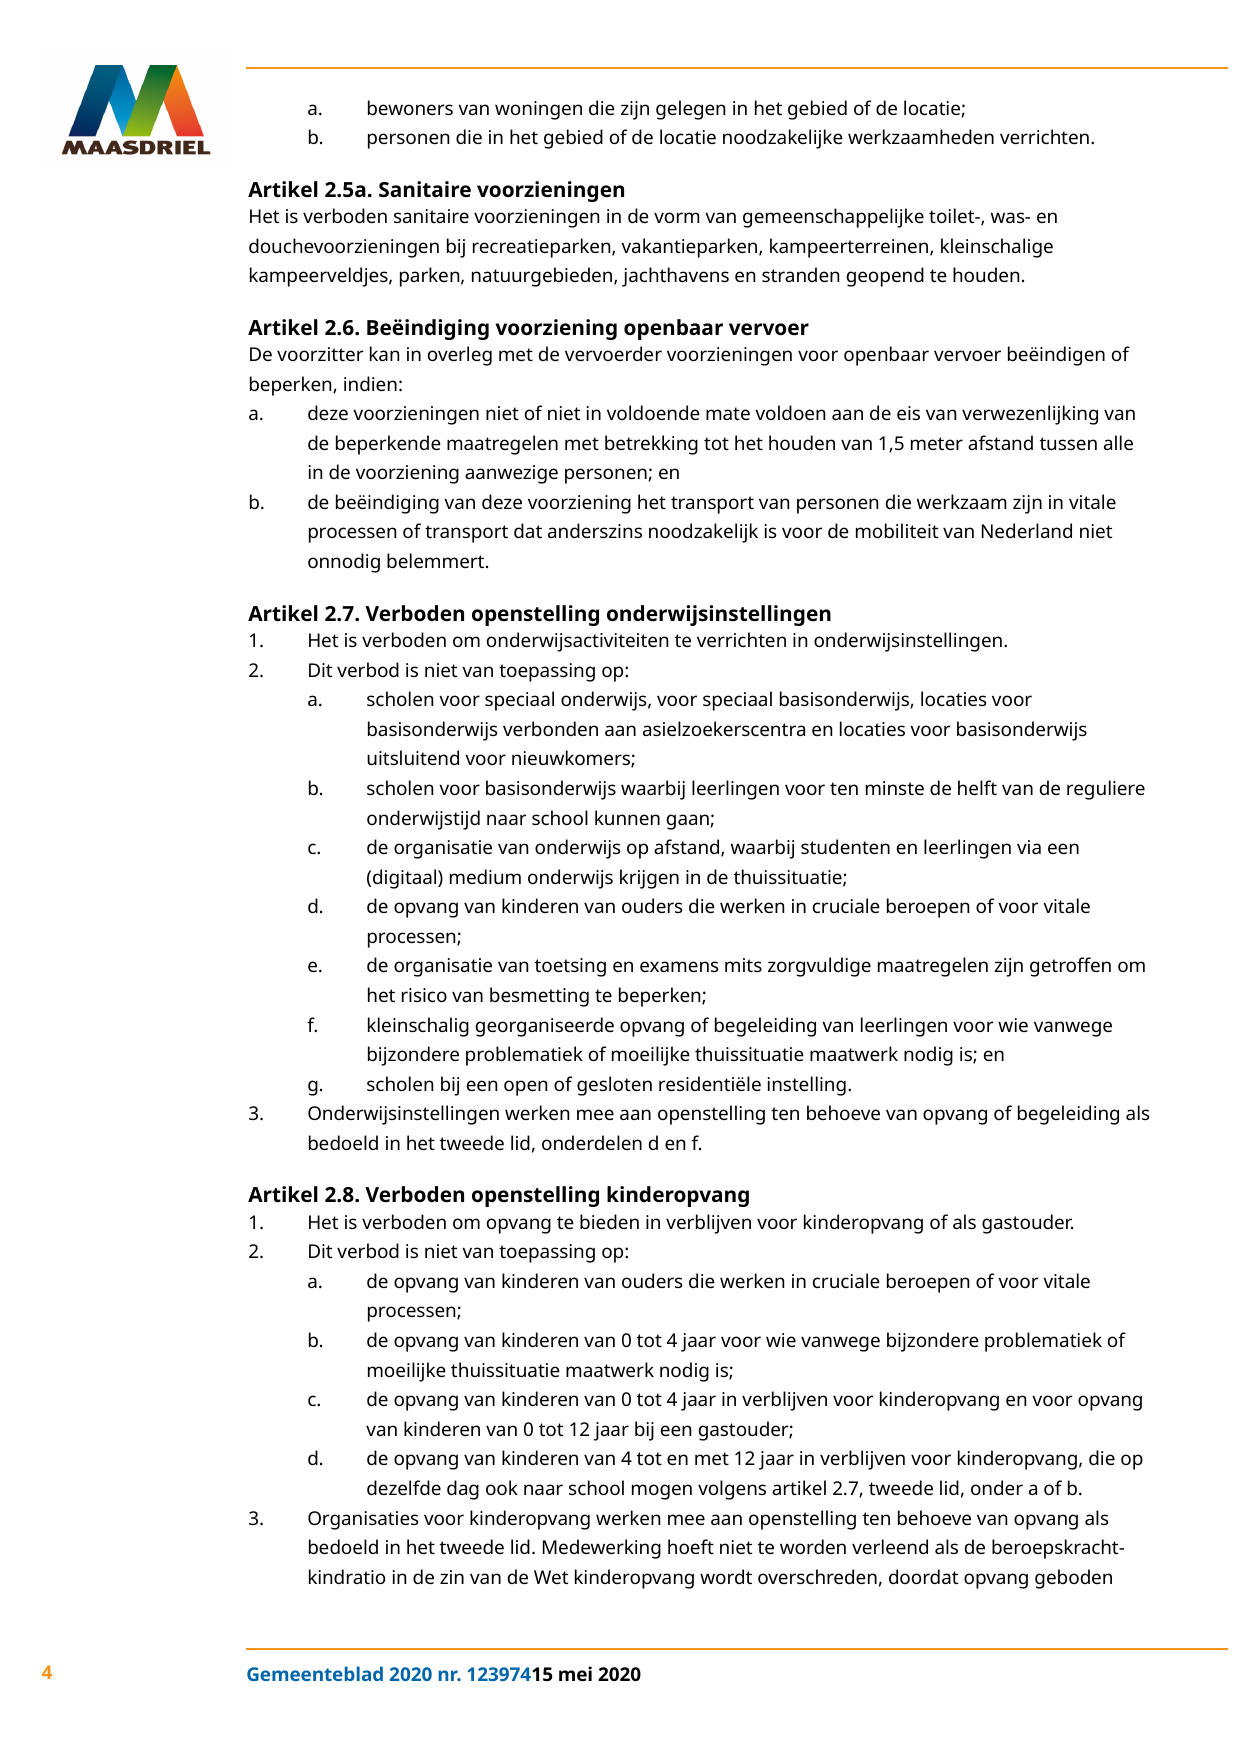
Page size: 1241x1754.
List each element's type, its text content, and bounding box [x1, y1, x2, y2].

list Dit verbod is niet van toepassing op: [248, 657, 1152, 682]
list de organisatie van toetsing en examens mits zorgvuldige maatregelen zijn getroffen om het risico van besmetting te beperken; [307, 953, 1152, 1008]
text De voorzitter kan in overleg met de vervoerder voorzieningen voor openbaar vervoer beëindigen of beperken, indien: [248, 341, 1152, 397]
list scholen bij een open of gesloten residentiële instelling. [307, 1071, 1152, 1097]
text Artikel 2.7. Verboden openstelling onderwijsinstellingen [248, 599, 1152, 627]
list Onderwijsinstellingen werken mee aan openstelling ten behoeve van opvang of begeleiding als bedoeld in het tweede lid, onderdelen d en f. [248, 1101, 1152, 1156]
list de opvang van kinderen van 0 tot 4 jaar in verblijven voor kinderopvang en voor opvang van kinderen van 0 tot 12 jaar bij een gastouder; [307, 1386, 1152, 1442]
list bewoners van woningen die zijn gelegen in het gebied of de locatie; [307, 95, 1152, 121]
list de opvang van kinderen van ouders die werken in cruciale beroepen of voor vitale processen; [307, 1268, 1152, 1323]
list scholen voor basisonderwijs waarbij leerlingen voor ten minste de helft van de reguliere onderwijstijd naar school kunnen gaan; [307, 775, 1152, 830]
list kleinschalig georganiseerde opvang of begeleiding van leerlingen voor wie vanwege bijzondere problematiek of moeilijke thuissituatie maatwerk nodig is; en [307, 1012, 1152, 1067]
list de opvang van kinderen van ouders die werken in cruciale beroepen of voor vitale processen; [307, 893, 1152, 949]
list scholen voor speciaal onderwijs, voor speciaal basisonderwijs, locaties voor basisonderwijs verbonden aan asielzoekerscentra en locaties voor basisonderwijs uitsluitend voor nieuwkomers; [307, 686, 1152, 771]
list de organisatie van onderwijs op afstand, waarbij studenten en leerlingen via een (digitaal) medium onderwijs krijgen in de thuissituatie; [307, 834, 1152, 889]
list de beëindiging van deze voorziening het transport van personen die werkzaam zijn in vitale processen of transport dat anderszins noodzakelijk is voor de mobiliteit van Nederland niet onnodig belemmert. [248, 489, 1152, 574]
text Artikel 2.8. Verboden openstelling kinderopvang [248, 1181, 1152, 1209]
text Artikel 2.5a. Sanitaire voorzieningen [248, 175, 1152, 203]
list de opvang van kinderen van 0 tot 4 jaar voor wie vanwege bijzondere problematiek of moeilijke thuissituatie maatwerk nodig is; [307, 1327, 1152, 1383]
list deze voorzieningen niet of niet in voldoende mate voldoen aan de eis van verwezenlijking van de beperkende maatregelen met betrekking tot het houden van 1,5 meter afstand tussen alle in de voorziening aanwezige personen; en [248, 400, 1152, 485]
text Artikel 2.6. Beëindiging voorziening openbaar vervoer [248, 313, 1152, 341]
list personen die in het gebied of de locatie noodzakelijke werkzaamheden verrichten. [307, 124, 1152, 150]
text Het is verboden sanitaire voorzieningen in de vorm van gemeenschappelijke toilet-, was- en douchevoorzieningen bij recreatieparken, vakantieparken, kampeerterreinen, kleinschalige kampeerveldjes, parken, natuurgebieden, jachthavens en stranden geopend te houden. [248, 203, 1152, 288]
picture [41, 47, 231, 172]
list de opvang van kinderen van 4 tot en met 12 jaar in verblijven voor kinderopvang, die op dezelfde dag ook naar school mogen volgens artikel 2.7, tweede lid, onder a of b. [307, 1446, 1152, 1501]
list Organisaties voor kinderopvang werken mee aan openstelling ten behoeve van opvang als bedoeld in het tweede lid. Medewerking hoeft niet te worden verleend als de beroepskracht-kindratio in de zin van de Wet kinderopvang wordt overschreden, doordat opvang geboden [248, 1505, 1152, 1590]
list Het is verboden om opvang te bieden in verblijven voor kinderopvang of als gastouder. [248, 1209, 1152, 1235]
list Het is verboden om onderwijsactiviteiten te verrichten in onderwijsinstellingen. [248, 627, 1152, 653]
list Dit verbod is niet van toepassing op: [248, 1238, 1152, 1264]
